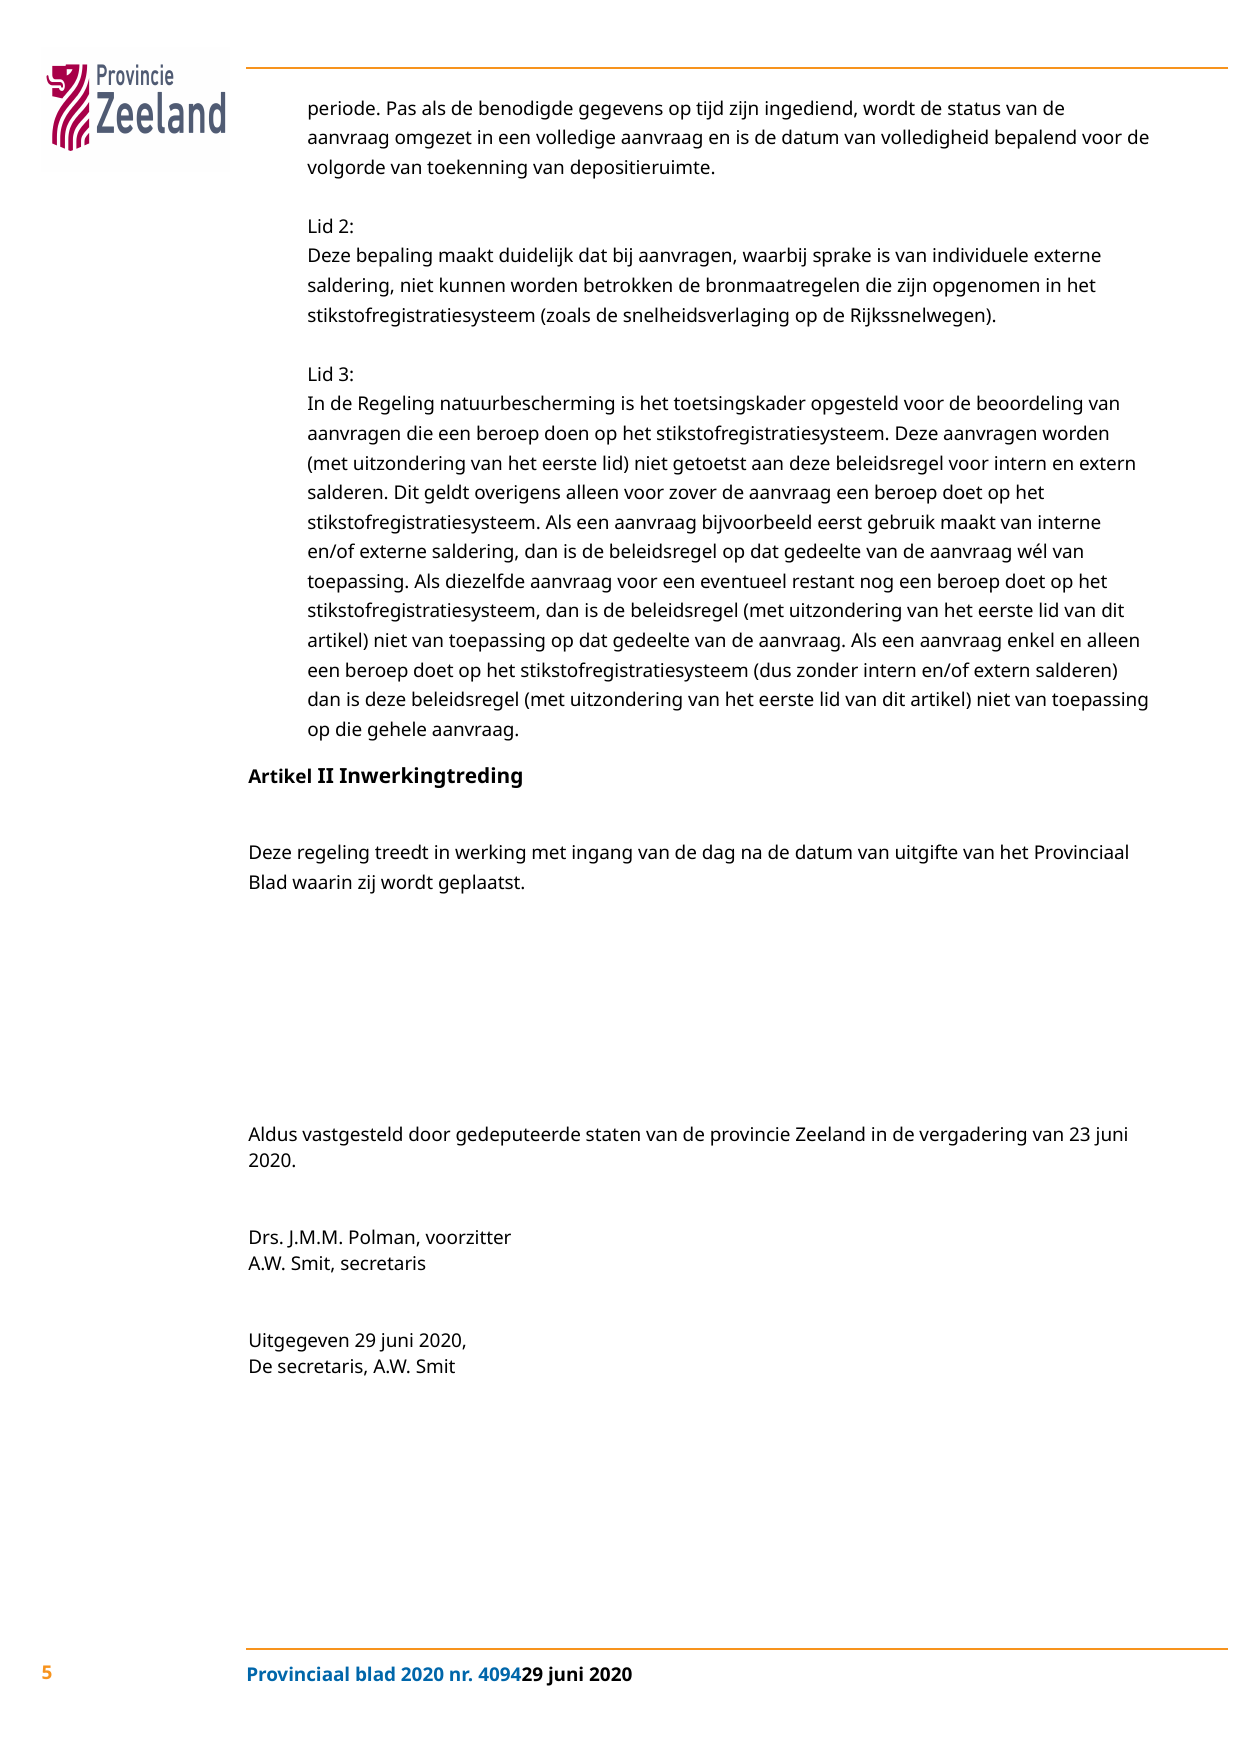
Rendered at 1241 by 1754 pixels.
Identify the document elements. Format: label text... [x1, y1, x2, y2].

text Uitgegeven 29 juni 2020, [248, 1327, 1152, 1353]
text Artikel II Inwerkingtreding [248, 762, 1152, 790]
list In de Regeling natuurbescherming is het toetsingskader opgesteld voor de beoordeling van aanvragen die een beroep doen op het stikstofregistratiesysteem. Deze aanvragen worden (met uitzondering van het eerste lid) niet getoetst aan deze beleidsregel voor intern en extern salderen. Dit geldt overigens alleen voor zover de aanvraag een beroep doet op het stikstofregistratiesysteem. Als een aanvraag bijvoorbeeld eerst gebruik maakt van interne en/of externe saldering, dan is de beleidsregel op dat gedeelte van de aanvraag wél van toepassing. Als diezelfde aanvraag voor een eventueel restant nog een beroep doet op het stikstofregistratiesysteem, dan is de beleidsregel (met uitzondering van het eerste lid van dit artikel) niet van toepassing op dat gedeelte van de aanvraag. Als een aanvraag enkel en alleen een beroep doet op het stikstofregistratiesysteem (dus zonder intern en/of extern salderen) dan is deze beleidsregel (met uitzondering van het eerste lid van dit artikel) niet van toepassing op die gehele aanvraag. [248, 391, 1152, 742]
list Lid 3: [248, 361, 1152, 387]
list Lid 2: [248, 213, 1152, 239]
list Deze bepaling maakt duidelijk dat bij aanvragen, waarbij sprake is van individuele externe saldering, niet kunnen worden betrokken de bronmaatregelen die zijn opgenomen in het stikstofregistratiesysteem (zoals de snelheidsverlaging op de Rijkssnelwegen). [248, 243, 1152, 328]
list periode. Pas als de benodigde gegevens op tijd zijn ingediend, wordt de status van de aanvraag omgezet in een volledige aanvraag en is de datum van volledigheid bepalend voor de volgorde van toekenning van depositieruimte. [248, 95, 1152, 180]
text De secretaris, A.W. Smit [248, 1353, 1152, 1379]
picture [41, 47, 231, 172]
text Drs. J.M.M. Polman, voorzitter [248, 1224, 1152, 1250]
text Aldus vastgesteld door gedeputeerde staten van de provincie Zeeland in de vergadering van 23 juni 2020. [248, 1122, 1152, 1173]
text A.W. Smit, secretaris [248, 1250, 1152, 1276]
text Deze regeling treedt in werking met ingang van de dag na de datum van uitgifte van het Provinciaal Blad waarin zij wordt geplaatst. [248, 839, 1152, 895]
